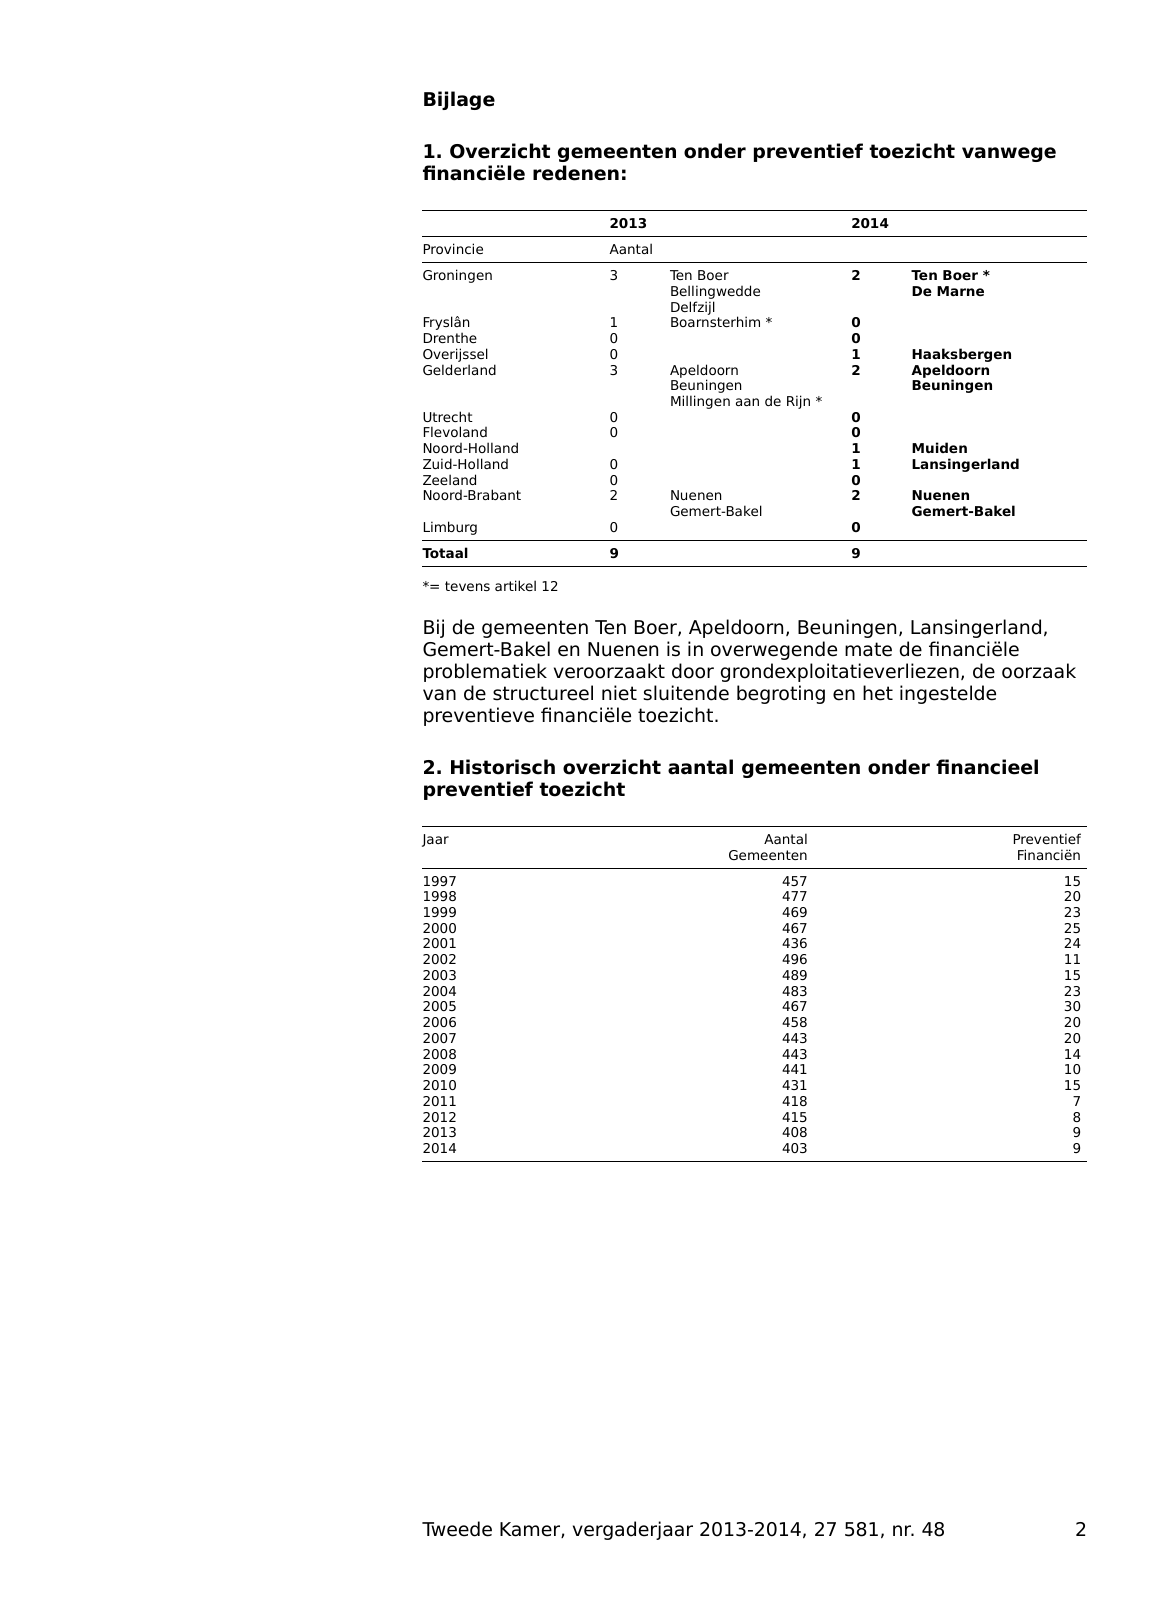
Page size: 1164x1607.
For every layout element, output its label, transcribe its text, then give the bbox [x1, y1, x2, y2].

table_cell Haaksbergen [905, 347, 1087, 362]
table_cell 467 [540, 921, 813, 936]
table_header [905, 211, 1087, 236]
subtitle 1. Overzicht gemeenten onder preventief toezicht vanwege financiële redenen: [422, 141, 1087, 185]
table_cell [664, 425, 845, 441]
table_cell 1997 [422, 869, 540, 889]
table_cell 0 [845, 315, 905, 331]
table_cell 0 [845, 410, 905, 425]
table_cell 25 [814, 921, 1087, 936]
table_cell Groningen [422, 263, 603, 315]
table_cell 0 [604, 331, 664, 347]
table_cell 2013 [422, 1125, 540, 1141]
table_cell 10 [814, 1062, 1087, 1078]
table_cell 496 [540, 952, 813, 968]
table_cell 457 [540, 869, 813, 889]
table_cell 2 [845, 263, 905, 315]
table_cell 441 [540, 1062, 813, 1078]
table_cell 2007 [422, 1031, 540, 1046]
table_cell [664, 541, 845, 566]
table_header Aantal Gemeenten [540, 827, 813, 868]
table_cell 443 [540, 1046, 813, 1062]
table_cell 0 [604, 425, 664, 441]
table_cell Apeldoorn Beuningen Millingen aan de Rijn * [664, 363, 845, 409]
table_cell 0 [604, 520, 664, 540]
table_cell 2005 [422, 999, 540, 1015]
table_cell Nuenen Gemert-Bakel [664, 488, 845, 520]
table_cell [905, 331, 1087, 347]
table_cell 3 [604, 263, 664, 315]
table_cell Nuenen Gemert-Bakel [905, 488, 1087, 520]
table_cell 2011 [422, 1094, 540, 1109]
table_cell Flevoland [422, 425, 603, 441]
table_cell 2006 [422, 1015, 540, 1031]
table_cell 0 [845, 425, 905, 441]
table_cell 15 [814, 1078, 1087, 1094]
table_cell [664, 473, 845, 488]
table_cell 9 [604, 541, 664, 566]
table_cell 9 [814, 1141, 1087, 1161]
table_cell 2001 [422, 936, 540, 952]
table_cell Lansingerland [905, 457, 1087, 472]
table_cell [905, 473, 1087, 488]
subtitle 2. Historisch overzicht aantal gemeenten onder financieel preventief toezicht [422, 757, 1087, 801]
table_cell [664, 441, 845, 457]
table_cell 443 [540, 1031, 813, 1046]
table_cell 20 [814, 1031, 1087, 1046]
table_cell [664, 331, 845, 347]
table_header Preventief Financiën [814, 827, 1087, 868]
table_cell 408 [540, 1125, 813, 1141]
table_cell 2010 [422, 1078, 540, 1094]
table_header 2014 [845, 211, 905, 236]
table_cell Zeeland [422, 473, 603, 488]
table_cell 458 [540, 1015, 813, 1031]
table_cell [905, 410, 1087, 425]
table_cell 8 [814, 1109, 1087, 1125]
table_cell 431 [540, 1078, 813, 1094]
table_cell 0 [845, 331, 905, 347]
table_cell Ten Boer * De Marne [905, 263, 1087, 315]
table_cell 2012 [422, 1109, 540, 1125]
table_cell 1 [604, 315, 664, 331]
table_cell 24 [814, 936, 1087, 952]
table_cell Ten Boer Bellingwedde Delfzijl [664, 263, 845, 315]
table_cell 15 [814, 869, 1087, 889]
table_cell 403 [540, 1141, 813, 1161]
table_cell 0 [845, 473, 905, 488]
table_cell Utrecht [422, 410, 603, 425]
table_cell [905, 315, 1087, 331]
table_cell Noord-Holland [422, 441, 603, 457]
table_cell [664, 520, 845, 540]
table_cell 15 [814, 968, 1087, 983]
table_cell 2002 [422, 952, 540, 968]
table_cell [905, 541, 1087, 566]
table_cell 23 [814, 905, 1087, 921]
table_cell 467 [540, 999, 813, 1015]
table_cell 1 [845, 347, 905, 362]
table_cell 1 [845, 441, 905, 457]
table_cell *= tevens artikel 12 [422, 567, 1087, 595]
table_cell 483 [540, 984, 813, 999]
table_cell 23 [814, 984, 1087, 999]
table_header 2013 [604, 211, 664, 236]
table_cell 2003 [422, 968, 540, 983]
table_cell 2000 [422, 921, 540, 936]
table_cell Drenthe [422, 331, 603, 347]
table_cell 9 [845, 541, 905, 566]
table_cell [664, 457, 845, 472]
table_cell 7 [814, 1094, 1087, 1109]
table_cell Boarnsterhim * [664, 315, 845, 331]
table_cell 1 [845, 457, 905, 472]
table_cell Fryslân [422, 315, 603, 331]
table_cell 2014 [422, 1141, 540, 1161]
table_cell 415 [540, 1109, 813, 1125]
table_cell 9 [814, 1125, 1087, 1141]
table_cell Noord-Brabant [422, 488, 603, 520]
table_header [664, 211, 845, 236]
table_cell [845, 237, 905, 262]
table_header Jaar [422, 827, 540, 868]
table_cell [905, 520, 1087, 540]
table_cell 1998 [422, 889, 540, 905]
table_cell Apeldoorn Beuningen [905, 363, 1087, 409]
table_cell Limburg [422, 520, 603, 540]
table_cell Aantal [604, 237, 664, 262]
table_cell 3 [604, 363, 664, 409]
table_cell 2009 [422, 1062, 540, 1078]
table_cell Totaal [422, 541, 603, 566]
table_cell [905, 425, 1087, 441]
table_cell 0 [604, 347, 664, 362]
table_cell 0 [604, 473, 664, 488]
table_cell 477 [540, 889, 813, 905]
table_cell 0 [604, 410, 664, 425]
table_cell 20 [814, 1015, 1087, 1031]
table_cell 1999 [422, 905, 540, 921]
table_cell Muiden [905, 441, 1087, 457]
table_cell [664, 347, 845, 362]
table_cell [604, 441, 664, 457]
table_cell 30 [814, 999, 1087, 1015]
table_cell Overijssel [422, 347, 603, 362]
table_cell Zuid-Holland [422, 457, 603, 472]
table_cell 2008 [422, 1046, 540, 1062]
table_cell [664, 237, 845, 262]
table_cell 489 [540, 968, 813, 983]
table_cell 20 [814, 889, 1087, 905]
table_cell 0 [845, 520, 905, 540]
table_cell Provincie [422, 237, 603, 262]
table_cell 436 [540, 936, 813, 952]
table_cell 469 [540, 905, 813, 921]
table_cell [664, 410, 845, 425]
text Bij de gemeenten Ten Boer, Apeldoorn, Beuningen, Lansingerland, Gemert-Bakel en Nuenen is in overwegende mate de financiële problematiek veroorzaakt door grondexploitatieverliezen, de oorzaak van de structureel niet sluitende begroting en het ingestelde preventieve financiële toezicht. [422, 617, 1087, 727]
table_header [422, 211, 603, 236]
table_cell 14 [814, 1046, 1087, 1062]
table_cell 2 [845, 488, 905, 520]
table_cell [905, 237, 1087, 262]
table_cell 0 [604, 457, 664, 472]
table_cell 2 [604, 488, 664, 520]
table_cell Gelderland [422, 363, 603, 409]
subtitle Bijlage [77, 89, 1087, 111]
table_cell 11 [814, 952, 1087, 968]
table_cell 2004 [422, 984, 540, 999]
table_cell 2 [845, 363, 905, 409]
table_cell 418 [540, 1094, 813, 1109]
